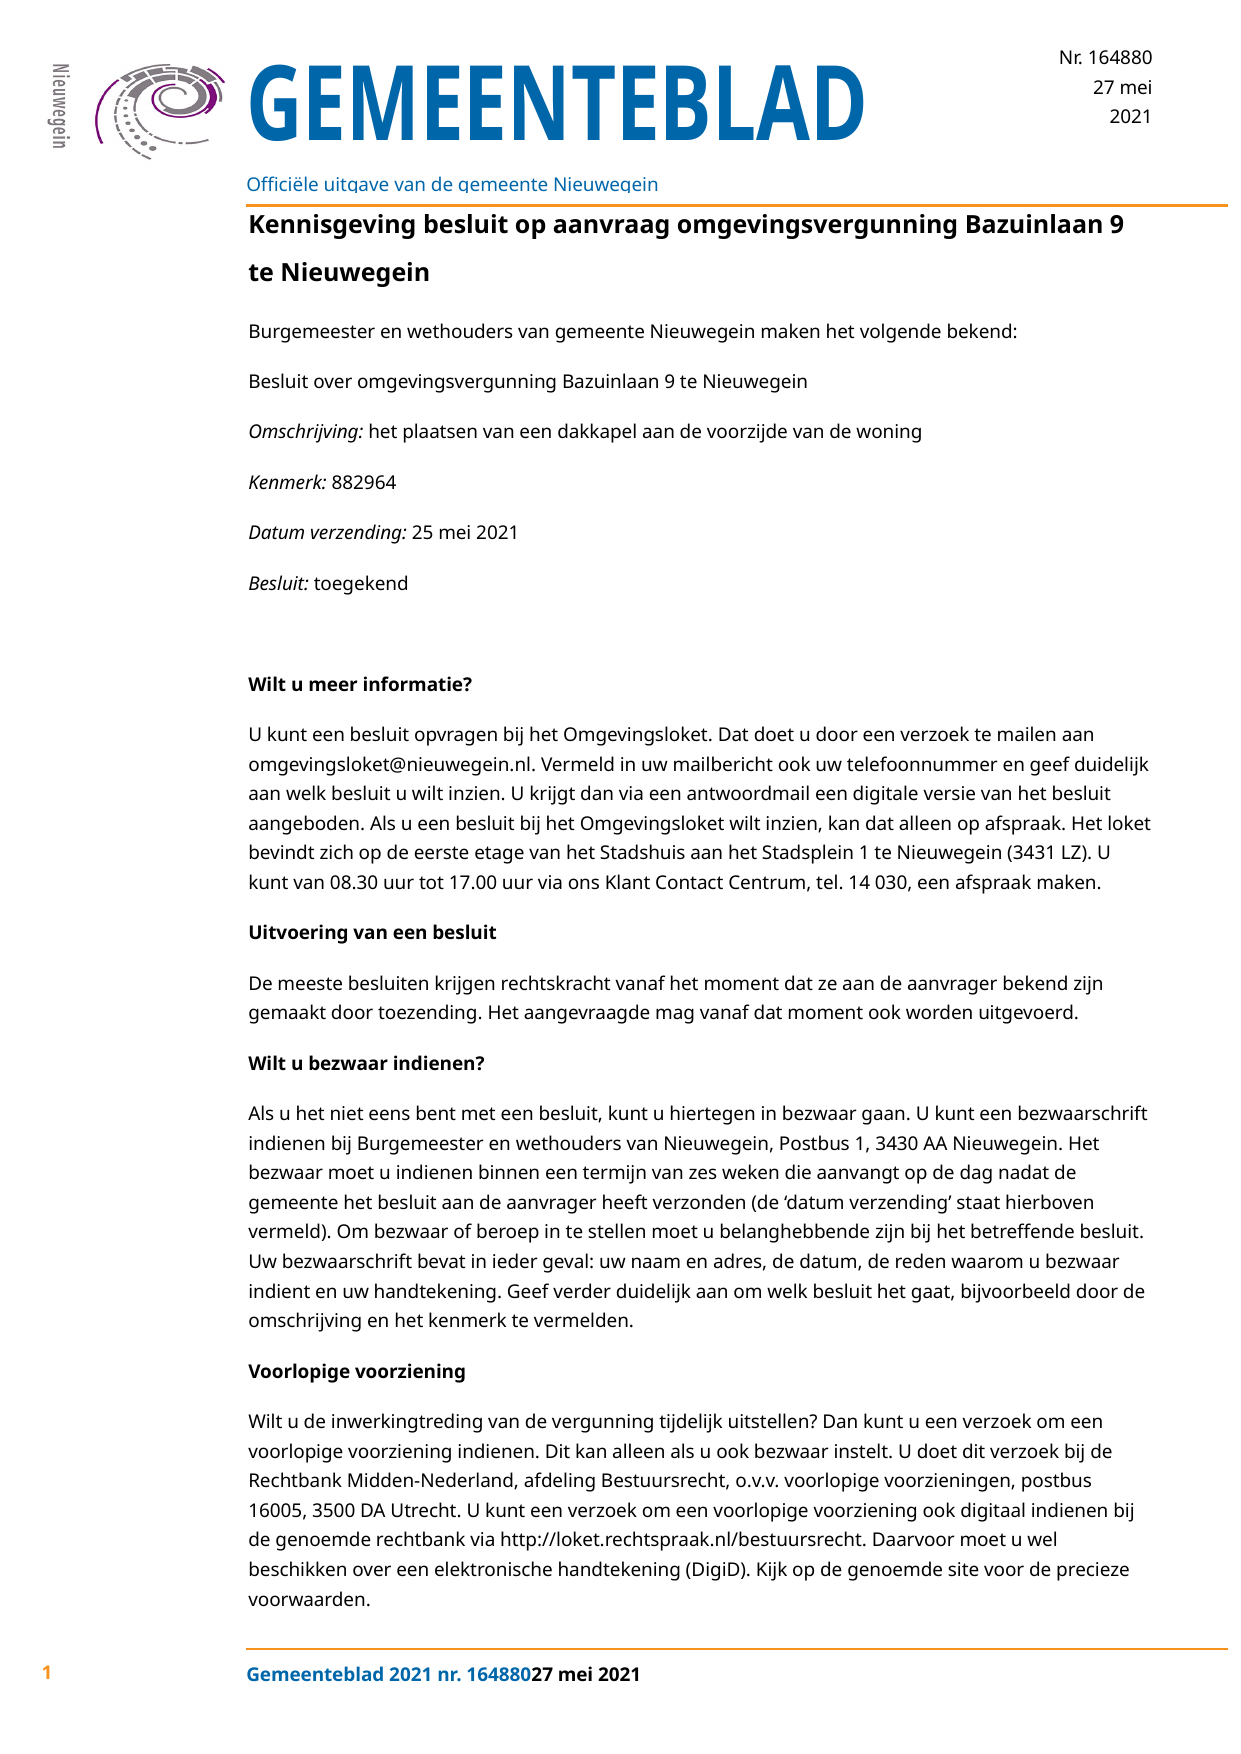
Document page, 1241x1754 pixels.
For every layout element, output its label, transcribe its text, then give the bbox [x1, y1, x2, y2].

text U kunt een besluit opvragen bij het Omgevingsloket. Dat doet u door een verzoek te mailen aan omgevingsloket@nieuwegein.nl. Vermeld in uw mailbericht ook uw telefoonnummer en geef duidelijk aan welk besluit u wilt inzien. U krijgt dan via een antwoordmail een digitale versie van het besluit aangeboden. Als u een besluit bij het Omgevingsloket wilt inzien, kan dat alleen op afspraak. Het loket bevindt zich op de eerste etage van het Stadshuis aan het Stadsplein 1 te Nieuwegein (3431 LZ). U kunt van 08.30 uur tot 17.00 uur via ons Klant Contact Centrum, tel. 14 030, een afspraak maken. [248, 721, 1152, 895]
text Kenmerk: 882964 [248, 469, 1152, 495]
text Besluit: toegekend [248, 570, 1152, 596]
text De meeste besluiten krijgen rechtskracht vanaf het moment dat ze aan de aanvrager bekend zijn gemaakt door toezending. Het aangevraagde mag vanaf dat moment ook worden uitgevoerd. [248, 970, 1152, 1025]
text Als u het niet eens bent met een besluit, kunt u hiertegen in bezwaar gaan. U kunt een bezwaarschrift indienen bij Burgemeester en wethouders van Nieuwegein, Postbus 1, 3430 AA Nieuwegein. Het bezwaar moet u indienen binnen een termijn van zes weken die aanvangt op de dag nadat de gemeente het besluit aan de aanvrager heeft verzonden (de ‘datum verzending’ staat hierboven vermeld). Om bezwaar of beroep in te stellen moet u belanghebbende zijn bij het betreffende besluit. Uw bezwaarschrift bevat in ieder geval: uw naam en adres, de datum, de reden waarom u bezwaar indient en uw handtekening. Geef verder duidelijk aan om welk besluit het gaat, bijvoorbeeld door de omschrijving en het kenmerk te vermelden. [248, 1100, 1152, 1333]
text Uitvoering van een besluit [248, 919, 1152, 945]
text Besluit over omgevingsvergunning Bazuinlaan 9 te Nieuwegein [248, 368, 1152, 394]
text Datum verzending: 25 mei 2021 [248, 519, 1152, 545]
text Voorlopige voorziening [248, 1358, 1152, 1384]
text Kennisgeving besluit op aanvraag omgevingsvergunning Bazuinlaan 9 te Nieuwegein [248, 207, 1152, 288]
text Wilt u bezwaar indienen? [248, 1050, 1152, 1076]
text Burgemeester en wethouders van gemeente Nieuwegein maken het volgende bekend: [248, 318, 1152, 344]
picture [41, 47, 231, 172]
text Wilt u de inwerkingtreding van de vergunning tijdelijk uitstellen? Dan kunt u een verzoek om een voorlopige voorziening indienen. Dit kan alleen als u ook bezwaar instelt. U doet dit verzoek bij de Rechtbank Midden-Nederland, afdeling Bestuursrecht, o.v.v. voorlopige voorzieningen, postbus 16005, 3500 DA Utrecht. U kunt een verzoek om een voorlopige voorziening ook digitaal indienen bij de genoemde rechtbank via http://loket.rechtspraak.nl/bestuursrecht. Daarvoor moet u wel beschikken over een elektronische handtekening (DigiD). Kijk op de genoemde site voor de precieze voorwaarden. [248, 1408, 1152, 1612]
text Wilt u meer informatie? [248, 671, 1152, 697]
text Omschrijving: het plaatsen van een dakkapel aan de voorzijde van de woning [248, 419, 1152, 444]
